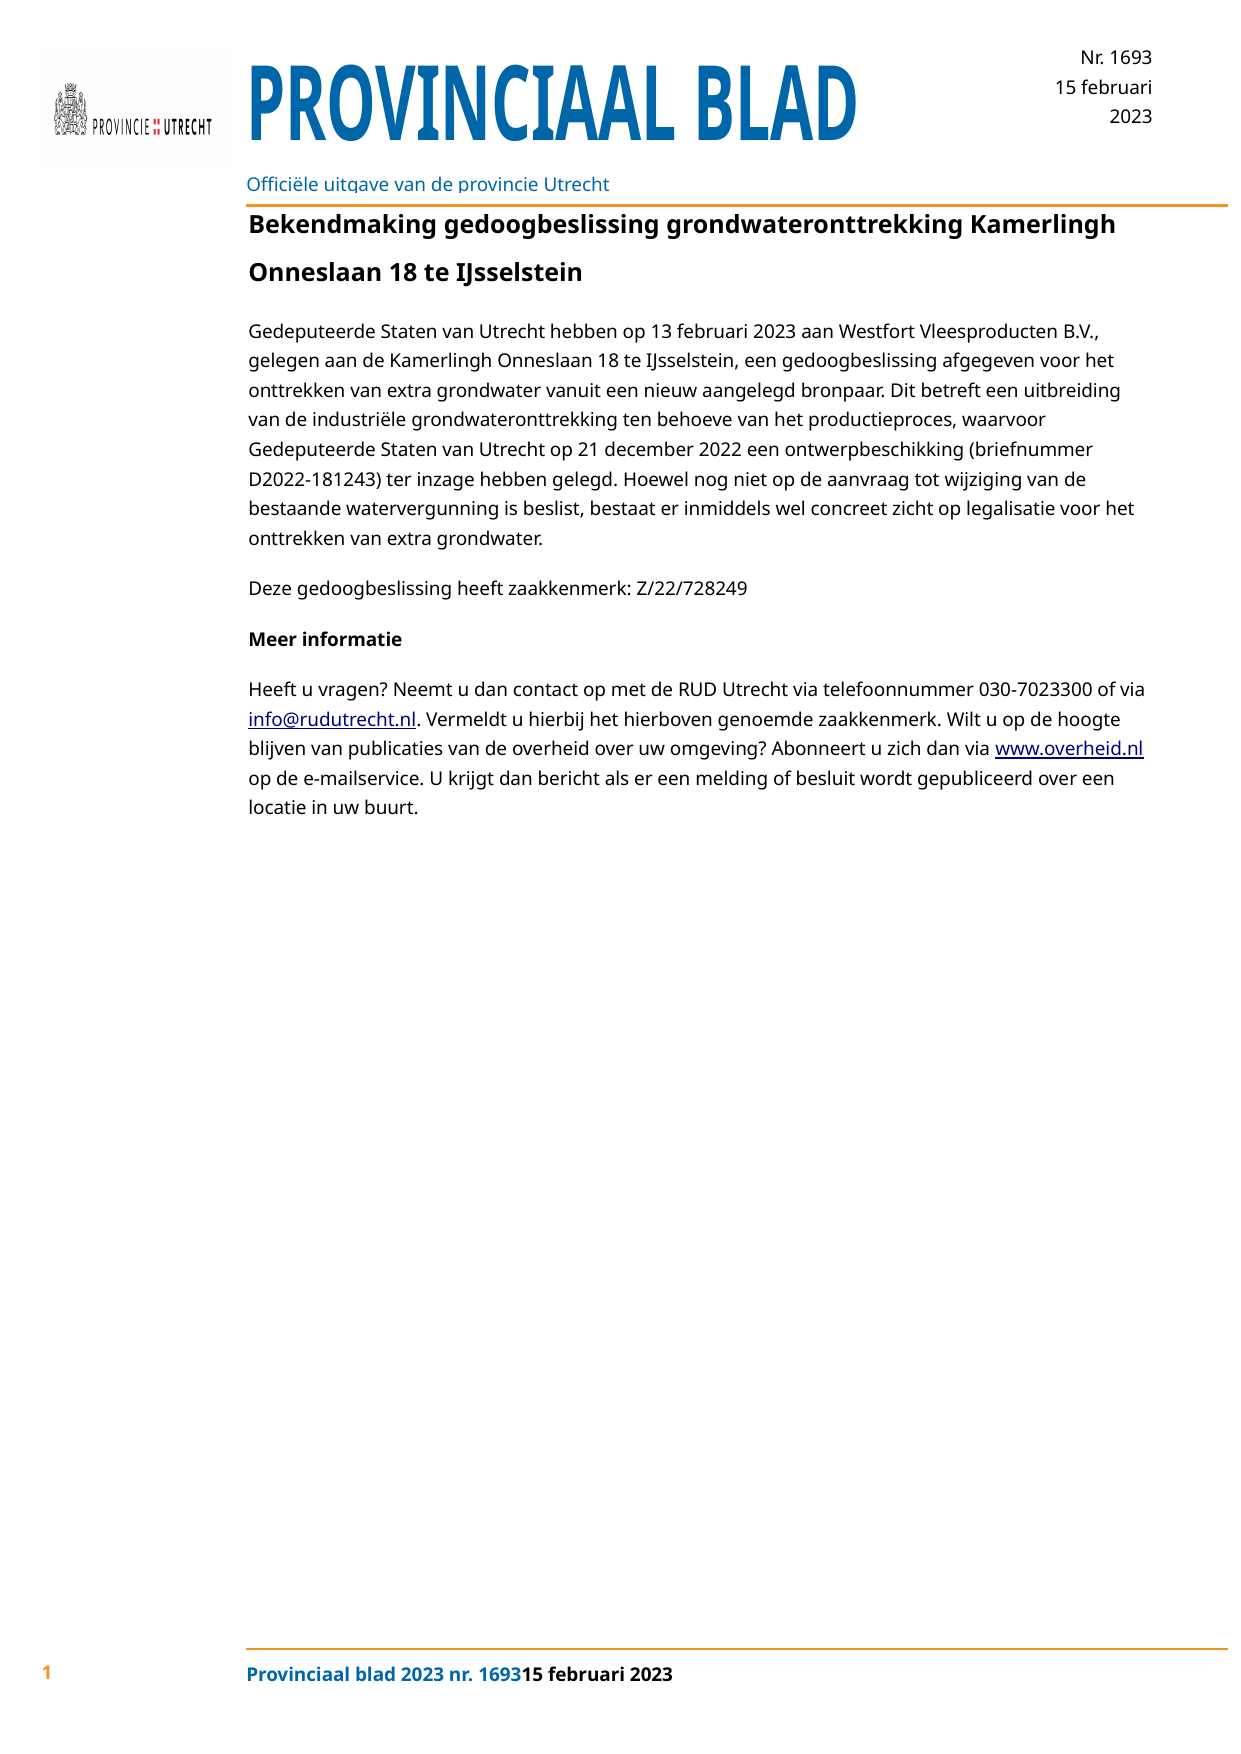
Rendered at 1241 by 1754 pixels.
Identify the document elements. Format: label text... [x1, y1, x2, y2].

text Gedeputeerde Staten van Utrecht hebben op 13 februari 2023 aan Westfort Vleesproducten B.V., gelegen aan de Kamerlingh Onneslaan 18 te IJsselstein, een gedoogbeslissing afgegeven voor het onttrekken van extra grondwater vanuit een nieuw aangelegd bronpaar. Dit betreft een uitbreiding van de industriële grondwateronttrekking ten behoeve van het productieproces, waarvoor Gedeputeerde Staten van Utrecht op 21 december 2022 een ontwerpbeschikking (briefnummer D2022-181243) ter inzage hebben gelegd. Hoewel nog niet op de aanvraag tot wijziging van de bestaande watervergunning is beslist, bestaat er inmiddels wel concreet zicht op legalisatie voor het onttrekken van extra grondwater. [248, 318, 1152, 551]
text Bekendmaking gedoogbeslissing grondwateronttrekking Kamerlingh Onneslaan 18 te IJsselstein [248, 207, 1152, 288]
text Deze gedoogbeslissing heeft zaakkenmerk: Z/22/728249 [248, 575, 1152, 601]
picture [41, 47, 231, 172]
text Heeft u vragen? Neemt u dan contact op met de RUD Utrecht via telefoonnummer 030-7023300 of via info@rudutrecht.nl. Vermeldt u hierbij het hierboven genoemde zaakkenmerk. Wilt u op de hoogte blijven van publicaties van de overheid over uw omgeving? Abonneert u zich dan via www.overheid.nl op de e-mailservice. U krijgt dan bericht als er een melding of besluit wordt gepubliceerd over een locatie in uw buurt. [248, 676, 1152, 820]
text Meer informatie [248, 626, 1152, 652]
